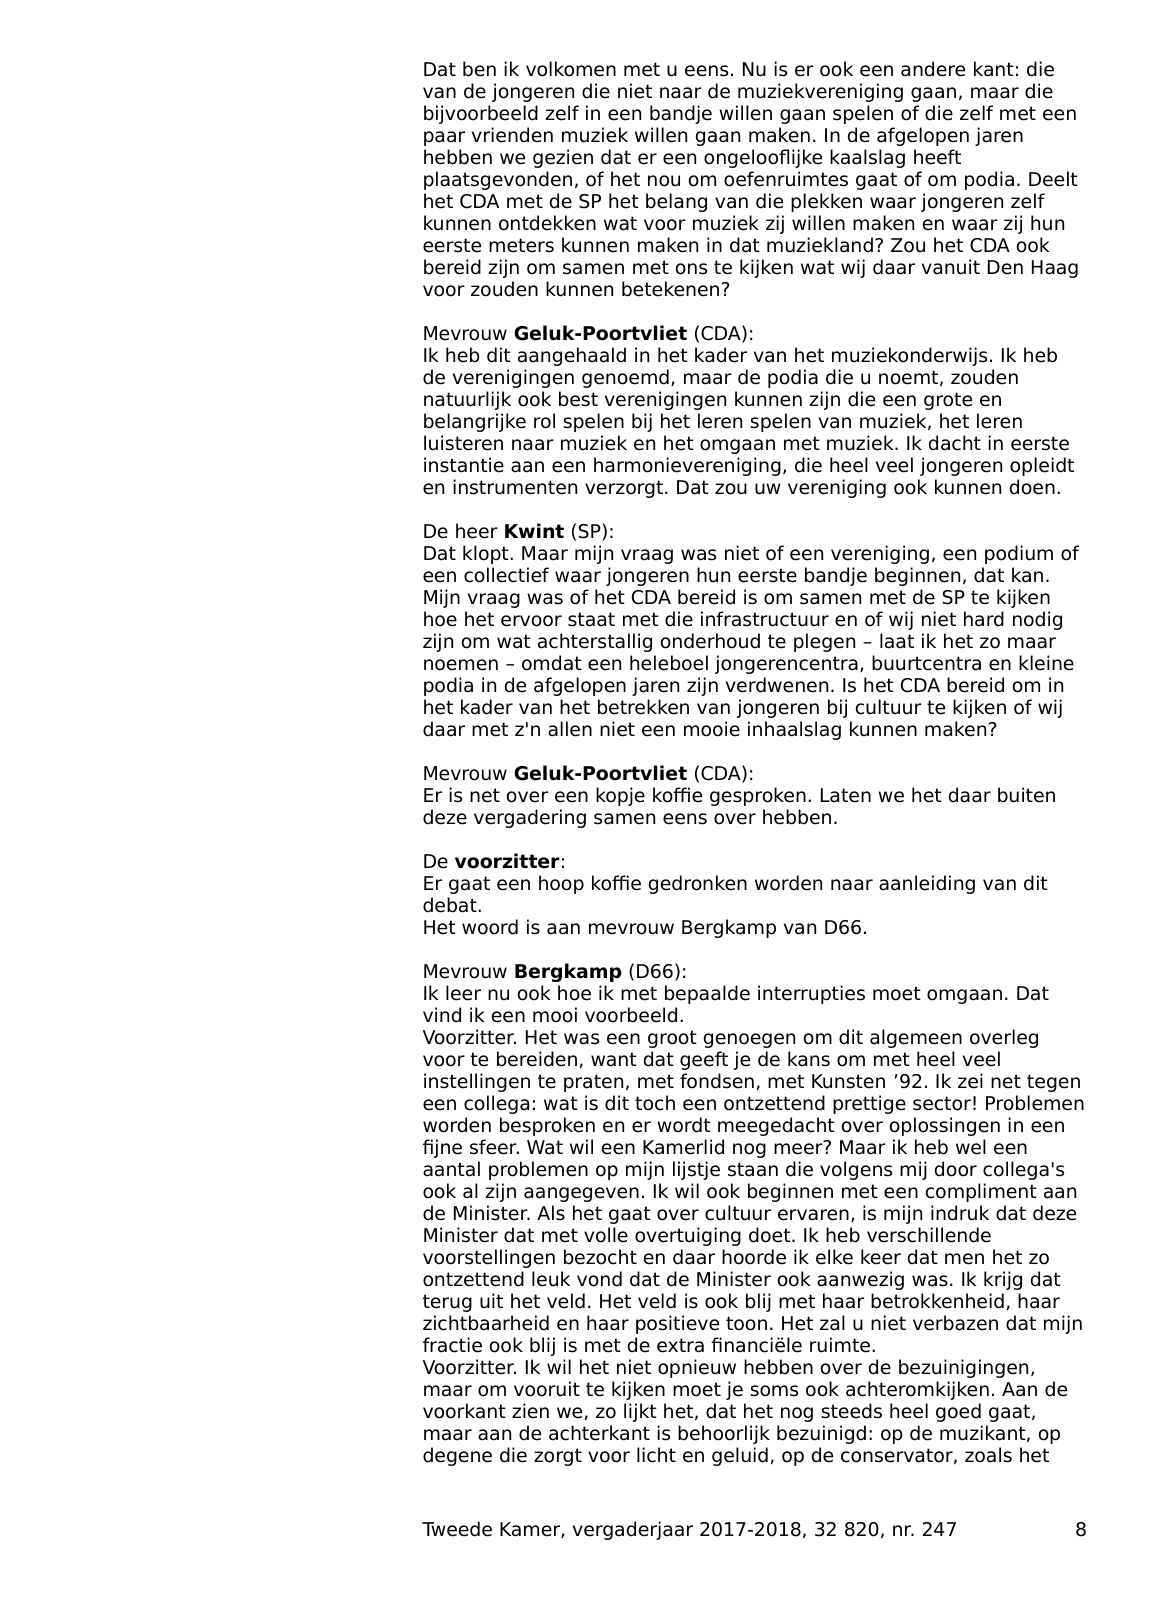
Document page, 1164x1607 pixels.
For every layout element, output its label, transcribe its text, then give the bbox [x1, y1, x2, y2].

text Dat klopt. Maar mijn vraag was niet of een vereniging, een podium of een collectief waar jongeren hun eerste bandje beginnen, dat kan. Mijn vraag was of het CDA bereid is om samen met de SP te kijken hoe het ervoor staat met die infrastructuur en of wij niet hard nodig zijn om wat achterstallig onderhoud te plegen – laat ik het zo maar noemen – omdat een heleboel jongerencentra, buurtcentra en kleine podia in de afgelopen jaren zijn verdwenen. Is het CDA bereid om in het kader van het betrekken van jongeren bij cultuur te kijken of wij daar met z'n allen niet een mooie inhaalslag kunnen maken? [422, 543, 1087, 741]
text De heer Kwint (SP): [422, 521, 1087, 543]
text Het woord is aan mevrouw Bergkamp van D66. [422, 917, 1087, 939]
text Ik heb dit aangehaald in het kader van het muziekonderwijs. Ik heb de verenigingen genoemd, maar de podia die u noemt, zouden natuurlijk ook best verenigingen kunnen zijn die een grote en belangrijke rol spelen bij het leren spelen van muziek, het leren luisteren naar muziek en het omgaan met muziek. Ik dacht in eerste instantie aan een harmonievereniging, die heel veel jongeren opleidt en instrumenten verzorgt. Dat zou uw vereniging ook kunnen doen. [422, 345, 1087, 499]
text Voorzitter. Het was een groot genoegen om dit algemeen overleg voor te bereiden, want dat geeft je de kans om met heel veel instellingen te praten, met fondsen, met Kunsten ’92. Ik zei net tegen een collega: wat is dit toch een ontzettend prettige sector! Problemen worden besproken en er wordt meegedacht over oplossingen in een fijne sfeer. Wat wil een Kamerlid nog meer? Maar ik heb wel een aantal problemen op mijn lijstje staan die volgens mij door collega's ook al zijn aangegeven. Ik wil ook beginnen met een compliment aan de Minister. Als het gaat over cultuur ervaren, is mijn indruk dat deze Minister dat met volle overtuiging doet. Ik heb verschillende voorstellingen bezocht en daar hoorde ik elke keer dat men het zo ontzettend leuk vond dat de Minister ook aanwezig was. Ik krijg dat terug uit het veld. Het veld is ook blij met haar betrokkenheid, haar zichtbaarheid en haar positieve toon. Het zal u niet verbazen dat mijn fractie ook blij is met de extra financiële ruimte. [422, 1027, 1087, 1357]
text Voorzitter. Ik wil het niet opnieuw hebben over de bezuinigingen, maar om vooruit te kijken moet je soms ook achteromkijken. Aan de voorkant zien we, zo lijkt het, dat het nog steeds heel goed gaat, maar aan de achterkant is behoorlijk bezuinigd: op de muzikant, op degene die zorgt voor licht en geluid, op de conservator, zoals het [422, 1357, 1087, 1467]
text Mevrouw Bergkamp (D66): [422, 961, 1087, 983]
text Dat ben ik volkomen met u eens. Nu is er ook een andere kant: die van de jongeren die niet naar de muziekvereniging gaan, maar die bijvoorbeeld zelf in een bandje willen gaan spelen of die zelf met een paar vrienden muziek willen gaan maken. In de afgelopen jaren hebben we gezien dat er een ongelooflijke kaalslag heeft plaatsgevonden, of het nou om oefenruimtes gaat of om podia. Deelt het CDA met de SP het belang van die plekken waar jongeren zelf kunnen ontdekken wat voor muziek zij willen maken en waar zij hun eerste meters kunnen maken in dat muziekland? Zou het CDA ook bereid zijn om samen met ons te kijken wat wij daar vanuit Den Haag voor zouden kunnen betekenen? [422, 59, 1087, 301]
text Ik leer nu ook hoe ik met bepaalde interrupties moet omgaan. Dat vind ik een mooi voorbeeld. [422, 983, 1087, 1027]
text Er gaat een hoop koffie gedronken worden naar aanleiding van dit debat. [422, 873, 1087, 917]
text Mevrouw Geluk-Poortvliet (CDA): [422, 323, 1087, 345]
text Er is net over een kopje koffie gesproken. Laten we het daar buiten deze vergadering samen eens over hebben. [422, 785, 1087, 829]
text Mevrouw Geluk-Poortvliet (CDA): [422, 763, 1087, 785]
text De voorzitter: [422, 851, 1087, 873]
